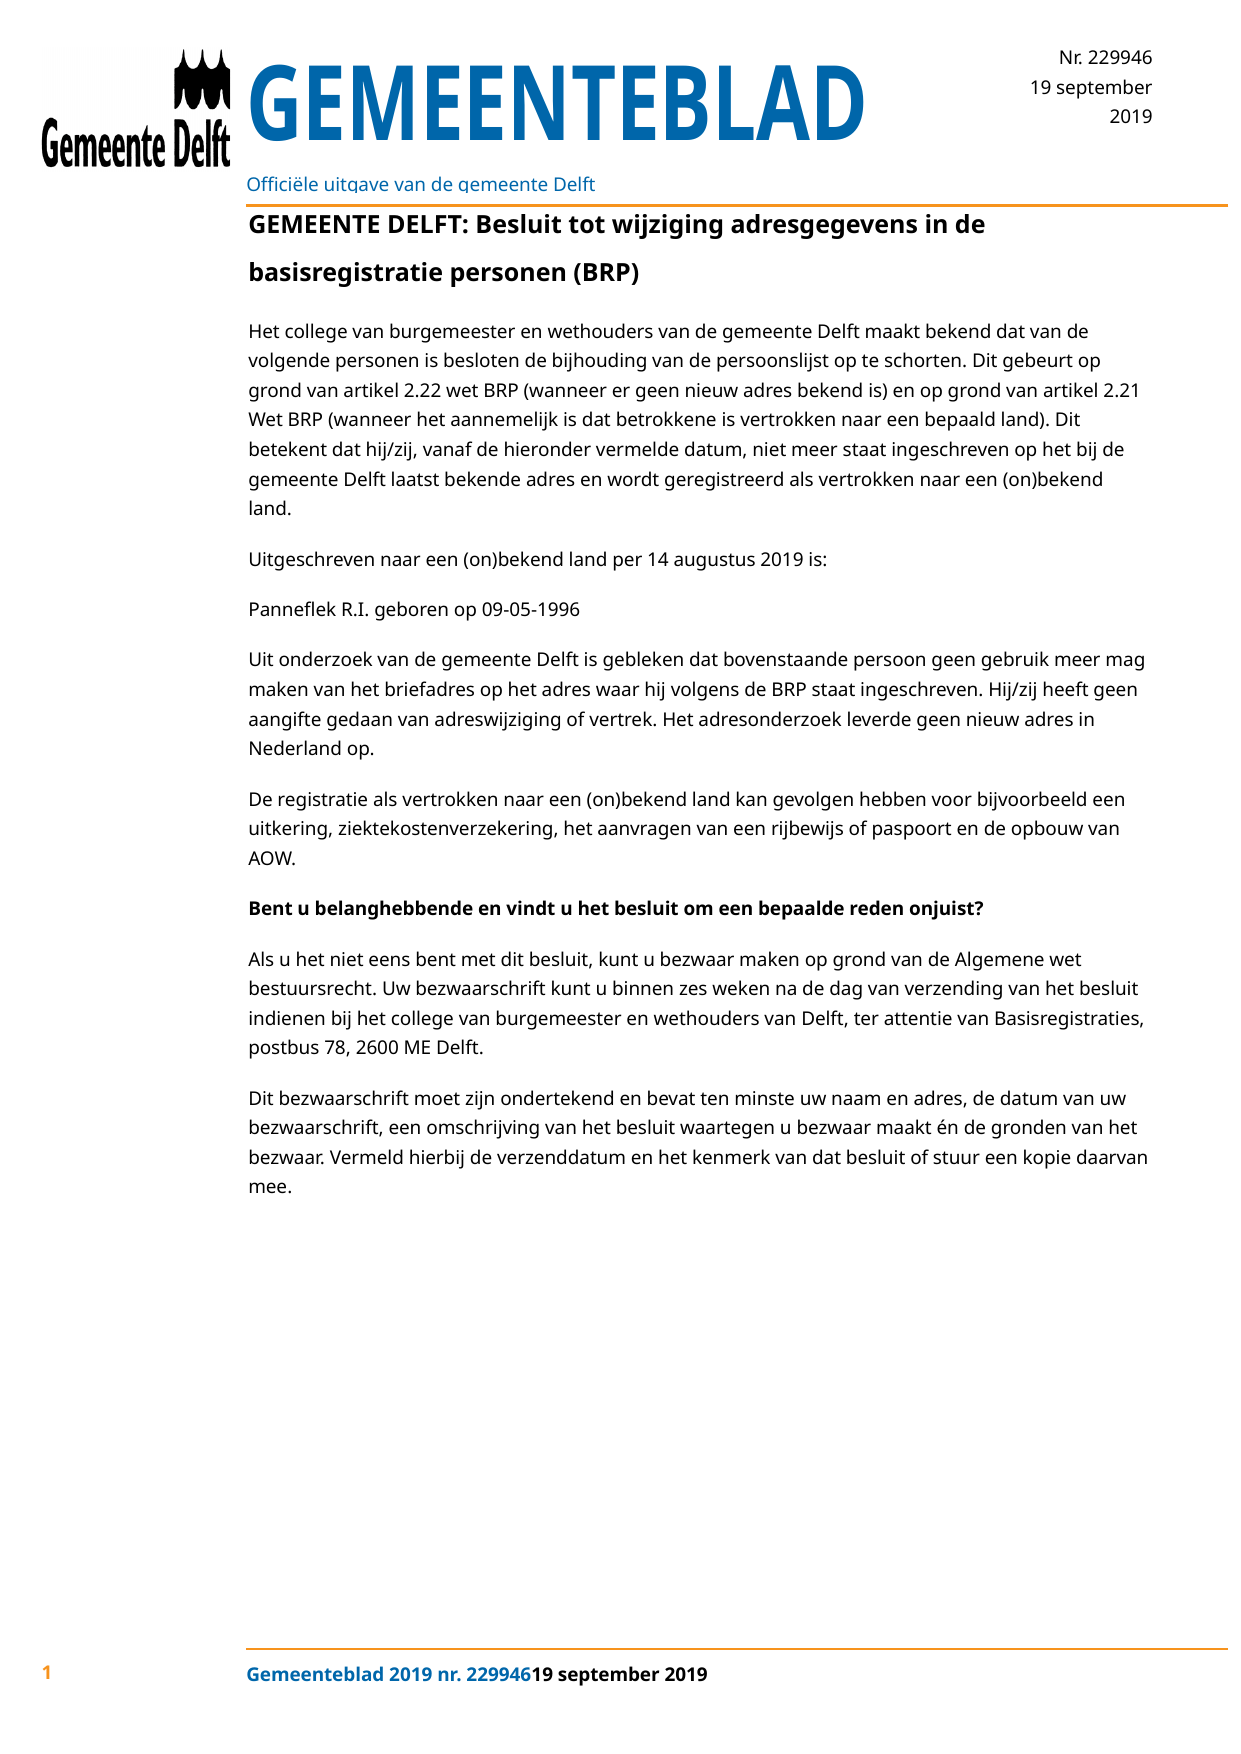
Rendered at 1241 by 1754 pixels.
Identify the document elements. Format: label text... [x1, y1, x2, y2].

text Dit bezwaarschrift moet zijn ondertekend en bevat ten minste uw naam en adres, de datum van uw bezwaarschrift, een omschrijving van het besluit waartegen u bezwaar maakt én de gronden van het bezwaar. Vermeld hierbij de verzenddatum en het kenmerk van dat besluit of stuur een kopie daarvan mee. [248, 1085, 1152, 1199]
text Panneflek R.I. geboren op 09-05-1996 [248, 596, 1152, 622]
text GEMEENTE DELFT: Besluit tot wijziging adresgegevens in de basisregistratie personen (BRP) [248, 207, 1152, 288]
picture [41, 47, 231, 172]
text Als u het niet eens bent met dit besluit, kunt u bezwaar maken op grond van de Algemene wet bestuursrecht. Uw bezwaarschrift kunt u binnen zes weken na de dag van verzending van het besluit indienen bij het college van burgemeester en wethouders van Delft, ter attentie van Basisregistraties, postbus 78, 2600 ME Delft. [248, 946, 1152, 1060]
text Uit onderzoek van de gemeente Delft is gebleken dat bovenstaande persoon geen gebruik meer mag maken van het briefadres op het adres waar hij volgens de BRP staat ingeschreven. Hij/zij heeft geen aangifte gedaan van adreswijziging of vertrek. Het adresonderzoek leverde geen nieuw adres in Nederland op. [248, 647, 1152, 761]
text De registratie als vertrokken naar een (on)bekend land kan gevolgen hebben voor bijvoorbeeld een uitkering, ziektekostenverzekering, het aanvragen van een rijbewijs of paspoort en de opbouw van AOW. [248, 786, 1152, 871]
text Het college van burgemeester en wethouders van de gemeente Delft maakt bekend dat van de volgende personen is besloten de bijhouding van de persoonslijst op te schorten. Dit gebeurt op grond van artikel 2.22 wet BRP (wanneer er geen nieuw adres bekend is) en op grond van artikel 2.21 Wet BRP (wanneer het aannemelijk is dat betrokkene is vertrokken naar een bepaald land). Dit betekent dat hij/zij, vanaf de hieronder vermelde datum, niet meer staat ingeschreven op het bij de gemeente Delft laatst bekende adres en wordt geregistreerd als vertrokken naar een (on)bekend land. [248, 318, 1152, 521]
text Uitgeschreven naar een (on)bekend land per 14 augustus 2019 is: [248, 546, 1152, 572]
text Bent u belanghebbende en vindt u het besluit om een bepaalde reden onjuist? [248, 895, 1152, 921]
